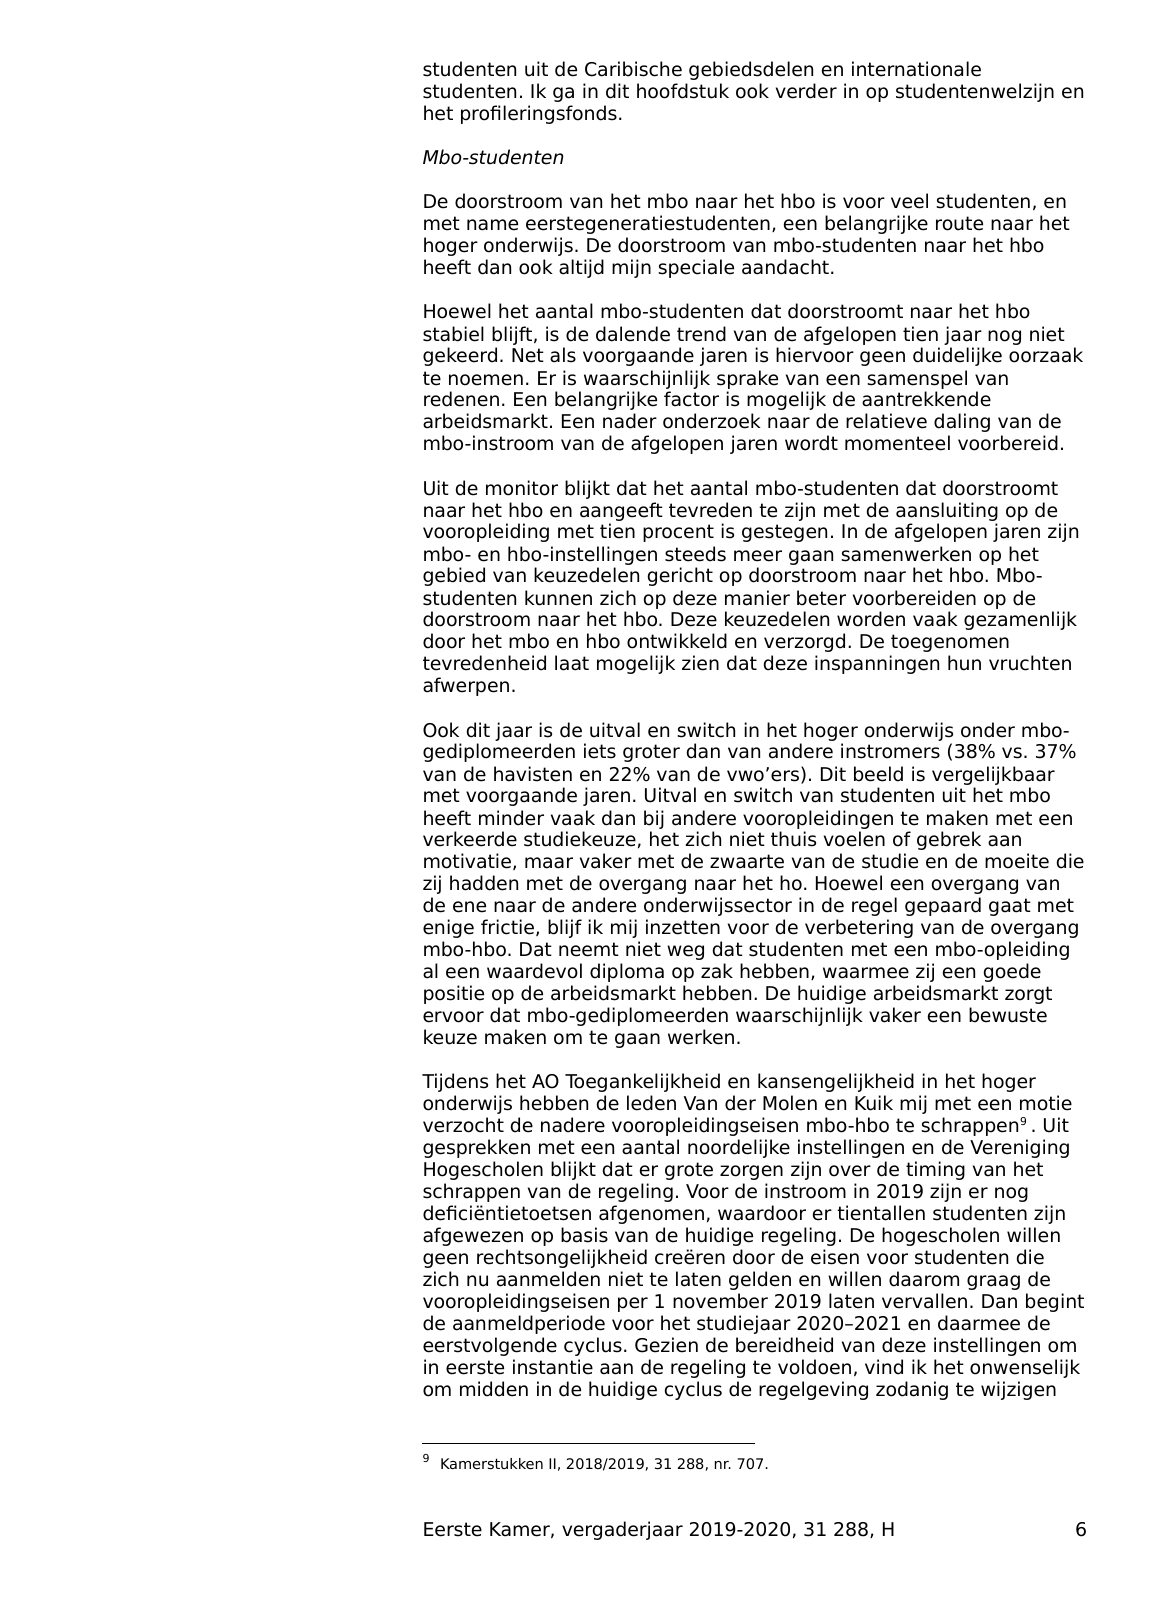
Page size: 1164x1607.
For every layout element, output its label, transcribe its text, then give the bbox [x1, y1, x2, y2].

text Hoewel het aantal mbo-studenten dat doorstroomt naar het hbo stabiel blijft, is de dalende trend van de afgelopen tien jaar nog niet gekeerd. Net als voorgaande jaren is hiervoor geen duidelijke oorzaak te noemen. Er is waarschijnlijk sprake van een samenspel van redenen. Een belangrijke factor is mogelijk de aantrekkende arbeidsmarkt. Een nader onderzoek naar de relatieve daling van de mbo-instroom van de afgelopen jaren wordt momenteel voorbereid. [422, 301, 1087, 455]
subtitle Mbo-studenten [422, 147, 1087, 169]
text Tijdens het AO Toegankelijkheid en kansengelijkheid in het hoger onderwijs hebben de leden Van der Molen en Kuik mij met een motie verzocht de nadere vooropleidingseisen mbo-hbo te schrappen. Uit gesprekken met een aantal noordelijke instellingen en de Vereniging Hogescholen blijkt dat er grote zorgen zijn over de timing van het schrappen van de regeling. Voor de instroom in 2019 zijn er nog deficiëntietoetsen afgenomen, waardoor er tientallen studenten zijn afgewezen op basis van de huidige regeling. De hogescholen willen geen rechtsongelijkheid creëren door de eisen voor studenten die zich nu aanmelden niet te laten gelden en willen daarom graag de vooropleidingseisen per 1 november 2019 laten vervallen. Dan begint de aanmeldperiode voor het studiejaar 2020–2021 en daarmee de eerstvolgende cyclus. Gezien de bereidheid van deze instellingen om in eerste instantie aan de regeling te voldoen, vind ik het onwenselijk om midden in de huidige cyclus de regelgeving zodanig te wijzigen [422, 1071, 1087, 1401]
text studenten uit de Caribische gebiedsdelen en internationale studenten. Ik ga in dit hoofdstuk ook verder in op studentenwelzijn en het profileringsfonds. [422, 59, 1087, 125]
text Uit de monitor blijkt dat het aantal mbo-studenten dat doorstroomt naar het hbo en aangeeft tevreden te zijn met de aansluiting op de vooropleiding met tien procent is gestegen. In de afgelopen jaren zijn mbo- en hbo-instellingen steeds meer gaan samenwerken op het gebied van keuzedelen gericht op doorstroom naar het hbo. Mbo-studenten kunnen zich op deze manier beter voorbereiden op de doorstroom naar het hbo. Deze keuzedelen worden vaak gezamenlijk door het mbo en hbo ontwikkeld en verzorgd. De toegenomen tevredenheid laat mogelijk zien dat deze inspanningen hun vruchten afwerpen. [422, 477, 1087, 697]
text De doorstroom van het mbo naar het hbo is voor veel studenten, en met name eerstegeneratiestudenten, een belangrijke route naar het hoger onderwijs. De doorstroom van mbo-studenten naar het hbo heeft dan ook altijd mijn speciale aandacht. [422, 191, 1087, 279]
text Kamerstukken II, 2018/2019, 31 288, nr. 707. [422, 1452, 1087, 1474]
text Ook dit jaar is de uitval en switch in het hoger onderwijs onder mbo-gediplomeerden iets groter dan van andere instromers (38% vs. 37% van de havisten en 22% van de vwo’ers). Dit beeld is vergelijkbaar met voorgaande jaren. Uitval en switch van studenten uit het mbo heeft minder vaak dan bij andere vooropleidingen te maken met een verkeerde studiekeuze, het zich niet thuis voelen of gebrek aan motivatie, maar vaker met de zwaarte van de studie en de moeite die zij hadden met de overgang naar het ho. Hoewel een overgang van de ene naar de andere onderwijssector in de regel gepaard gaat met enige frictie, blijf ik mij inzetten voor de verbetering van de overgang mbo-hbo. Dat neemt niet weg dat studenten met een mbo-opleiding al een waardevol diploma op zak hebben, waarmee zij een goede positie op de arbeidsmarkt hebben. De huidige arbeidsmarkt zorgt ervoor dat mbo-gediplomeerden waarschijnlijk vaker een bewuste keuze maken om te gaan werken. [422, 719, 1087, 1049]
